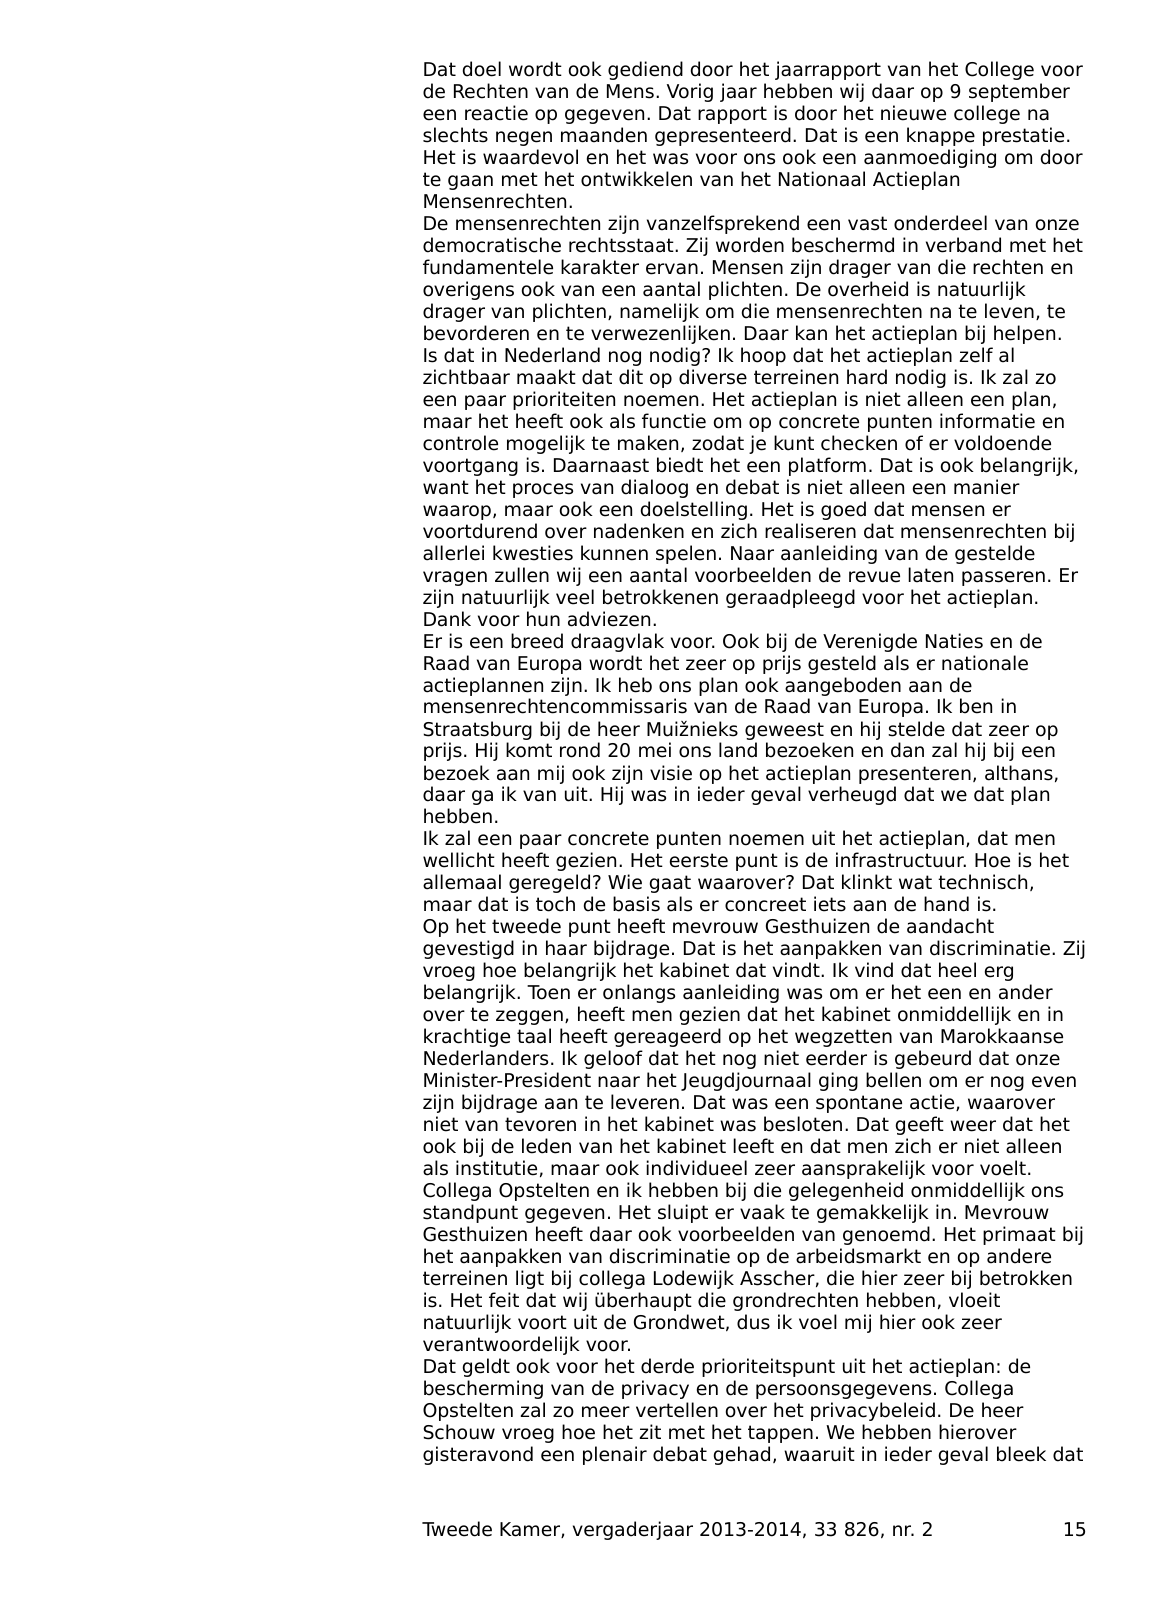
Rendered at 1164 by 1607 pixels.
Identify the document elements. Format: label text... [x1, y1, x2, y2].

text Dat geldt ook voor het derde prioriteitspunt uit het actieplan: de bescherming van de privacy en de persoonsgegevens. Collega Opstelten zal zo meer vertellen over het privacybeleid. De heer Schouw vroeg hoe het zit met het tappen. We hebben hierover gisteravond een plenair debat gehad, waaruit in ieder geval bleek dat [422, 1356, 1087, 1466]
text Op het tweede punt heeft mevrouw Gesthuizen de aandacht gevestigd in haar bijdrage. Dat is het aanpakken van discriminatie. Zij vroeg hoe belangrijk het kabinet dat vindt. Ik vind dat heel erg belangrijk. Toen er onlangs aanleiding was om er het een en ander over te zeggen, heeft men gezien dat het kabinet onmiddellijk en in krachtige taal heeft gereageerd op het wegzetten van Marokkaanse Nederlanders. Ik geloof dat het nog niet eerder is gebeurd dat onze Minister-President naar het Jeugdjournaal ging bellen om er nog even zijn bijdrage aan te leveren. Dat was een spontane actie, waarover niet van tevoren in het kabinet was besloten. Dat geeft weer dat het ook bij de leden van het kabinet leeft en dat men zich er niet alleen als institutie, maar ook individueel zeer aansprakelijk voor voelt. Collega Opstelten en ik hebben bij die gelegenheid onmiddellijk ons standpunt gegeven. Het sluipt er vaak te gemakkelijk in. Mevrouw Gesthuizen heeft daar ook voorbeelden van genoemd. Het primaat bij het aanpakken van discriminatie op de arbeidsmarkt en op andere terreinen ligt bij collega Lodewijk Asscher, die hier zeer bij betrokken is. Het feit dat wij überhaupt die grondrechten hebben, vloeit natuurlijk voort uit de Grondwet, dus ik voel mij hier ook zeer verantwoordelijk voor. [422, 916, 1087, 1356]
text Dat doel wordt ook gediend door het jaarrapport van het College voor de Rechten van de Mens. Vorig jaar hebben wij daar op 9 september een reactie op gegeven. Dat rapport is door het nieuwe college na slechts negen maanden gepresenteerd. Dat is een knappe prestatie. Het is waardevol en het was voor ons ook een aanmoediging om door te gaan met het ontwikkelen van het Nationaal Actieplan Mensenrechten. [422, 59, 1087, 213]
text Ik zal een paar concrete punten noemen uit het actieplan, dat men wellicht heeft gezien. Het eerste punt is de infrastructuur. Hoe is het allemaal geregeld? Wie gaat waarover? Dat klinkt wat technisch, maar dat is toch de basis als er concreet iets aan de hand is. [422, 828, 1087, 916]
text Er is een breed draagvlak voor. Ook bij de Verenigde Naties en de Raad van Europa wordt het zeer op prijs gesteld als er nationale actieplannen zijn. Ik heb ons plan ook aangeboden aan de mensenrechtencommissaris van de Raad van Europa. Ik ben in Straatsburg bij de heer Muižnieks geweest en hij stelde dat zeer op prijs. Hij komt rond 20 mei ons land bezoeken en dan zal hij bij een bezoek aan mij ook zijn visie op het actieplan presenteren, althans, daar ga ik van uit. Hij was in ieder geval verheugd dat we dat plan hebben. [422, 631, 1087, 828]
text Is dat in Nederland nog nodig? Ik hoop dat het actieplan zelf al zichtbaar maakt dat dit op diverse terreinen hard nodig is. Ik zal zo een paar prioriteiten noemen. Het actieplan is niet alleen een plan, maar het heeft ook als functie om op concrete punten informatie en controle mogelijk te maken, zodat je kunt checken of er voldoende voortgang is. Daarnaast biedt het een platform. Dat is ook belangrijk, want het proces van dialoog en debat is niet alleen een manier waarop, maar ook een doelstelling. Het is goed dat mensen er voortdurend over nadenken en zich realiseren dat mensenrechten bij allerlei kwesties kunnen spelen. Naar aanleiding van de gestelde vragen zullen wij een aantal voorbeelden de revue laten passeren. Er zijn natuurlijk veel betrokkenen geraadpleegd voor het actieplan. Dank voor hun adviezen. [422, 345, 1087, 631]
text De mensenrechten zijn vanzelfsprekend een vast onderdeel van onze democratische rechtsstaat. Zij worden beschermd in verband met het fundamentele karakter ervan. Mensen zijn drager van die rechten en overigens ook van een aantal plichten. De overheid is natuurlijk drager van plichten, namelijk om die mensenrechten na te leven, te bevorderen en te verwezenlijken. Daar kan het actieplan bij helpen. [422, 213, 1087, 345]
